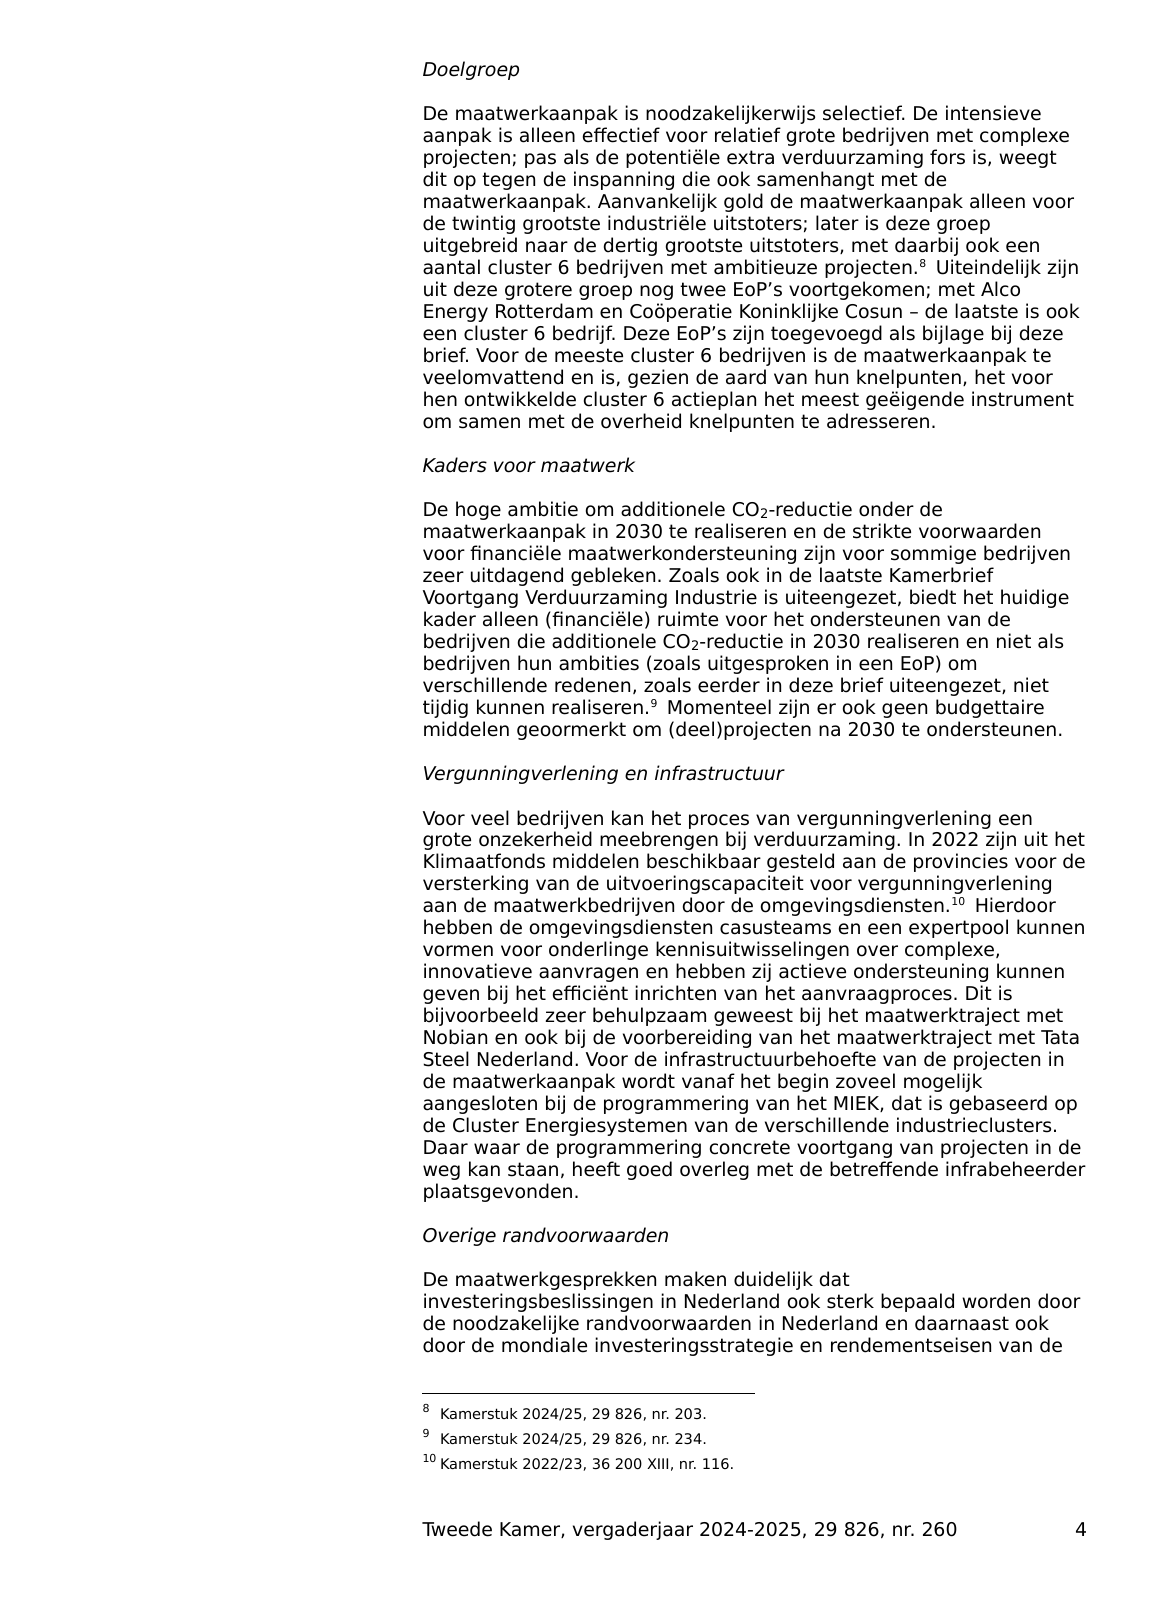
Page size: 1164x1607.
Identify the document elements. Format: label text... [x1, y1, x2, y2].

subtitle Vergunningverlening en infrastructuur [422, 763, 1087, 785]
subtitle Kaders voor maatwerk [422, 455, 1087, 477]
text De hoge ambitie om additionele CO2-reductie onder de maatwerkaanpak in 2030 te realiseren en de strikte voorwaarden voor financiële maatwerkondersteuning zijn voor sommige bedrijven zeer uitdagend gebleken. Zoals ook in de laatste Kamerbrief Voortgang Verduurzaming Industrie is uiteengezet, biedt het huidige kader alleen (financiële) ruimte voor het ondersteunen van de bedrijven die additionele CO2-reductie in 2030 realiseren en niet als bedrijven hun ambities (zoals uitgesproken in een EoP) om verschillende redenen, zoals eerder in deze brief uiteengezet, niet tijdig kunnen realiseren. Momenteel zijn er ook geen budgettaire middelen geoormerkt om (deel)projecten na 2030 te ondersteunen. [422, 499, 1087, 741]
text De maatwerkgesprekken maken duidelijk dat investeringsbeslissingen in Nederland ook sterk bepaald worden door de noodzakelijke randvoorwaarden in Nederland en daarnaast ook door de mondiale investeringsstrategie en rendementseisen van de [422, 1269, 1087, 1357]
text De maatwerkaanpak is noodzakelijkerwijs selectief. De intensieve aanpak is alleen effectief voor relatief grote bedrijven met complexe projecten; pas als de potentiële extra verduurzaming fors is, weegt dit op tegen de inspanning die ook samenhangt met de maatwerkaanpak. Aanvankelijk gold de maatwerkaanpak alleen voor de twintig grootste industriële uitstoters; later is deze groep uitgebreid naar de dertig grootste uitstoters, met daarbij ook een aantal cluster 6 bedrijven met ambitieuze projecten. Uiteindelijk zijn uit deze grotere groep nog twee EoP’s voortgekomen; met Alco Energy Rotterdam en Coöperatie Koninklijke Cosun – de laatste is ook een cluster 6 bedrijf. Deze EoP’s zijn toegevoegd als bijlage bij deze brief. Voor de meeste cluster 6 bedrijven is de maatwerkaanpak te veelomvattend en is, gezien de aard van hun knelpunten, het voor hen ontwikkelde cluster 6 actieplan het meest geëigende instrument om samen met de overheid knelpunten te adresseren. [422, 103, 1087, 433]
subtitle Doelgroep [422, 59, 1087, 81]
text Kamerstuk 2024/25, 29 826, nr. 234. [422, 1427, 1087, 1449]
subtitle Overige randvoorwaarden [422, 1225, 1087, 1247]
text Kamerstuk 2024/25, 29 826, nr. 203. [422, 1402, 1087, 1424]
text Voor veel bedrijven kan het proces van vergunningverlening een grote onzekerheid meebrengen bij verduurzaming. In 2022 zijn uit het Klimaatfonds middelen beschikbaar gesteld aan de provincies voor de versterking van de uitvoeringscapaciteit voor vergunningverlening aan de maatwerkbedrijven door de omgevingsdiensten. Hierdoor hebben de omgevingsdiensten casusteams en een expertpool kunnen vormen voor onderlinge kennisuitwisselingen over complexe, innovatieve aanvragen en hebben zij actieve ondersteuning kunnen geven bij het efficiënt inrichten van het aanvraagproces. Dit is bijvoorbeeld zeer behulpzaam geweest bij het maatwerktraject met Nobian en ook bij de voorbereiding van het maatwerktraject met Tata Steel Nederland. Voor de infrastructuurbehoefte van de projecten in de maatwerkaanpak wordt vanaf het begin zoveel mogelijk aangesloten bij de programmering van het MIEK, dat is gebaseerd op de Cluster Energiesystemen van de verschillende industrieclusters. Daar waar de programmering concrete voortgang van projecten in de weg kan staan, heeft goed overleg met de betreffende infrabeheerder plaatsgevonden. [422, 807, 1087, 1203]
text Kamerstuk 2022/23, 36 200 XIII, nr. 116. [422, 1452, 1087, 1474]
